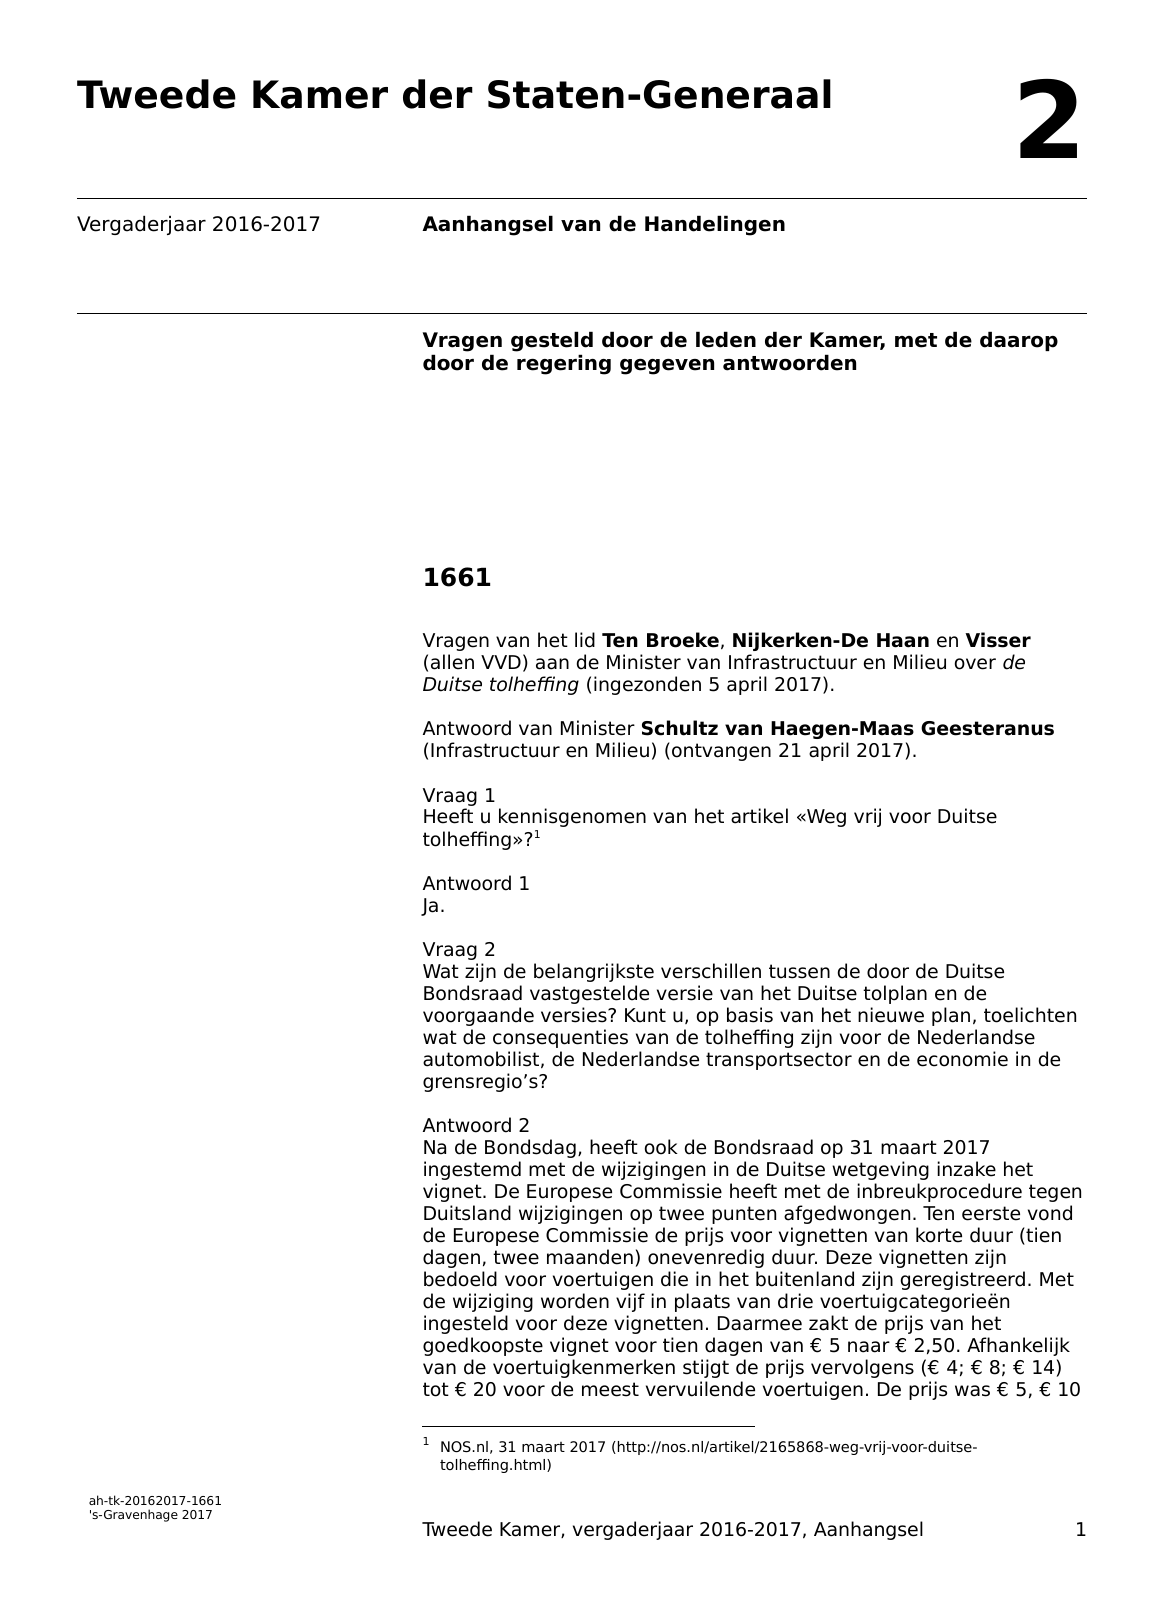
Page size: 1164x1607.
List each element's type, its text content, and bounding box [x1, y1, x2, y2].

table_cell [77, 314, 422, 375]
table_cell Vragen gesteld door de leden der Kamer, met de daarop door de regering gegeven antwoorden [422, 314, 1087, 375]
text Vraag 1 [422, 784, 1087, 806]
text 's-Gravenhage 2017 [88, 1508, 323, 1522]
text NOS.nl, 31 maart 2017 (http://nos.nl/artikel/2165868-weg-vrij-voor-duitse-tolheffing.html) [422, 1435, 1087, 1474]
text Ja. [422, 894, 1087, 917]
text Na de Bondsdag, heeft ook de Bondsraad op 31 maart 2017 ingestemd met de wijzigingen in de Duitse wetgeving inzake het vignet. De Europese Commissie heeft met de inbreukprocedure tegen Duitsland wijzigingen op twee punten afgedwongen. Ten eerste vond de Europese Commissie de prijs voor vignetten van korte duur (tien dagen, twee maanden) onevenredig duur. Deze vignetten zijn bedoeld voor voertuigen die in het buitenland zijn geregistreerd. Met de wijziging worden vijf in plaats van drie voertuigcategorieën ingesteld voor deze vignetten. Daarmee zakt de prijs van het goedkoopste vignet voor tien dagen van € 5 naar € 2,50. Afhankelijk van de voertuigkenmerken stijgt de prijs vervolgens (€ 4; € 8; € 14) tot € 20 voor de meest vervuilende voertuigen. De prijs was € 5, € 10 [422, 1137, 1087, 1401]
text Vragen van het lid Ten Broeke, Nijkerken-De Haan en Visser (allen VVD) aan de Minister van Infrastructuur en Milieu over de Duitse tolheffing (ingezonden 5 april 2017). [422, 630, 1087, 696]
text Antwoord 2 [422, 1115, 1087, 1137]
text Heeft u kennisgenomen van het artikel «Weg vrij voor Duitse tolheffing»? [422, 806, 1087, 850]
table_header 2 [886, 59, 1087, 198]
text Vraag 2 [422, 939, 1087, 961]
text Antwoord van Minister Schultz van Haegen-Maas Geesteranus (Infrastructuur en Milieu) (ontvangen 21 april 2017). [422, 718, 1087, 762]
table_cell Aanhangsel van de Handelingen [422, 199, 1087, 313]
text ah-tk-20162017-1661 [88, 1494, 323, 1508]
text Wat zijn de belangrijkste verschillen tussen de door de Duitse Bondsraad vastgestelde versie van het Duitse tolplan en de voorgaande versies? Kunt u, op basis van het nieuwe plan, toelichten wat de consequenties van de tolheffing zijn voor de Nederlandse automobilist, de Nederlandse transportsector en de economie in de grensregio’s? [422, 961, 1087, 1093]
text 1661 [422, 563, 1087, 592]
text Antwoord 1 [422, 873, 1087, 894]
table_header Tweede Kamer der Staten-Generaal [77, 59, 886, 198]
table_cell Vergaderjaar 2016-2017 [77, 199, 422, 313]
